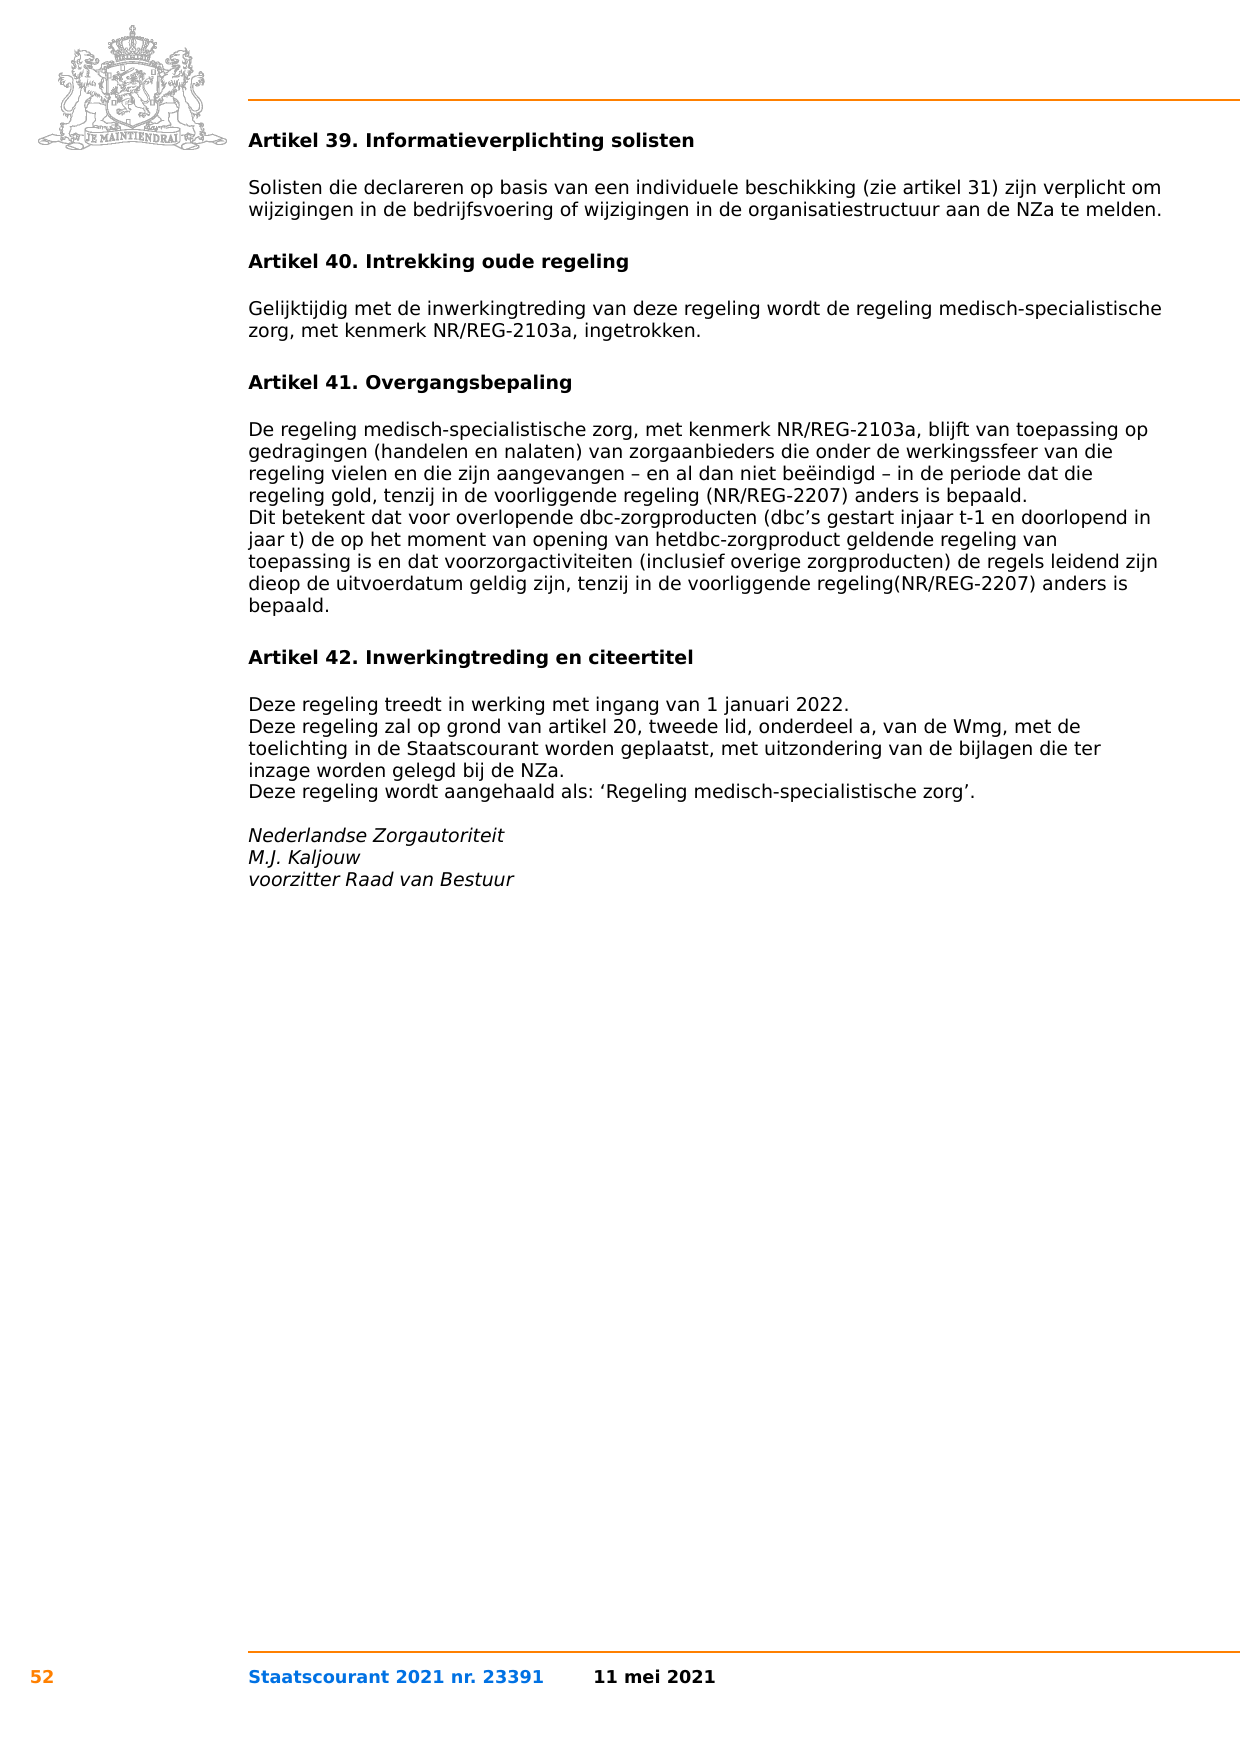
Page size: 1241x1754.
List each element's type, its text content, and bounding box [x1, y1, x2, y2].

text Gelijktijdig met de inwerkingtreding van deze regeling wordt de regeling medisch-specialistische zorg, met kenmerk NR/REG-2103a, ingetrokken. [248, 298, 1163, 342]
text Deze regeling wordt aangehaald als: ‘Regeling medisch-specialistische zorg’. [248, 781, 1163, 803]
subtitle Artikel 39. Informatieverplichting solisten [248, 130, 1163, 152]
subtitle Artikel 41. Overgangsbepaling [248, 372, 1163, 394]
subtitle Artikel 40. Intrekking oude regeling [248, 251, 1163, 273]
picture [38, 25, 227, 150]
text Deze regeling zal op grond van artikel 20, tweede lid, onderdeel a, van de Wmg, met de toelichting in de Staatscourant worden geplaatst, met uitzondering van de bijlagen die ter inzage worden gelegd bij de NZa. [248, 716, 1163, 781]
subtitle Artikel 42. Inwerkingtreding en citeertitel [248, 647, 1163, 668]
text Nederlandse Zorgautoriteit M.J. Kaljouw voorzitter Raad van Bestuur [248, 825, 1163, 891]
text Solisten die declareren op basis van een individuele beschikking (zie artikel 31) zijn verplicht om wijzigingen in de bedrijfsvoering of wijzigingen in de organisatiestructuur aan de NZa te melden. [248, 177, 1163, 221]
text De regeling medisch-specialistische zorg, met kenmerk NR/REG-2103a, blijft van toepassing op gedragingen (handelen en nalaten) van zorgaanbieders die onder de werkingssfeer van die regeling vielen en die zijn aangevangen – en al dan niet beëindigd – in de periode dat die regeling gold, tenzij in de voorliggende regeling (NR/REG-2207) anders is bepaald. [248, 419, 1163, 507]
text Deze regeling treedt in werking met ingang van 1 januari 2022. [248, 693, 1163, 716]
text Dit betekent dat voor overlopende dbc-zorgproducten (dbc’s gestart injaar t-1 en doorlopend in jaar t) de op het moment van opening van hetdbc-zorgproduct geldende regeling van toepassing is en dat voorzorgactiviteiten (inclusief overige zorgproducten) de regels leidend zijn dieop de uitvoerdatum geldig zijn, tenzij in de voorliggende regeling(NR/REG-2207) anders is bepaald. [248, 507, 1163, 617]
